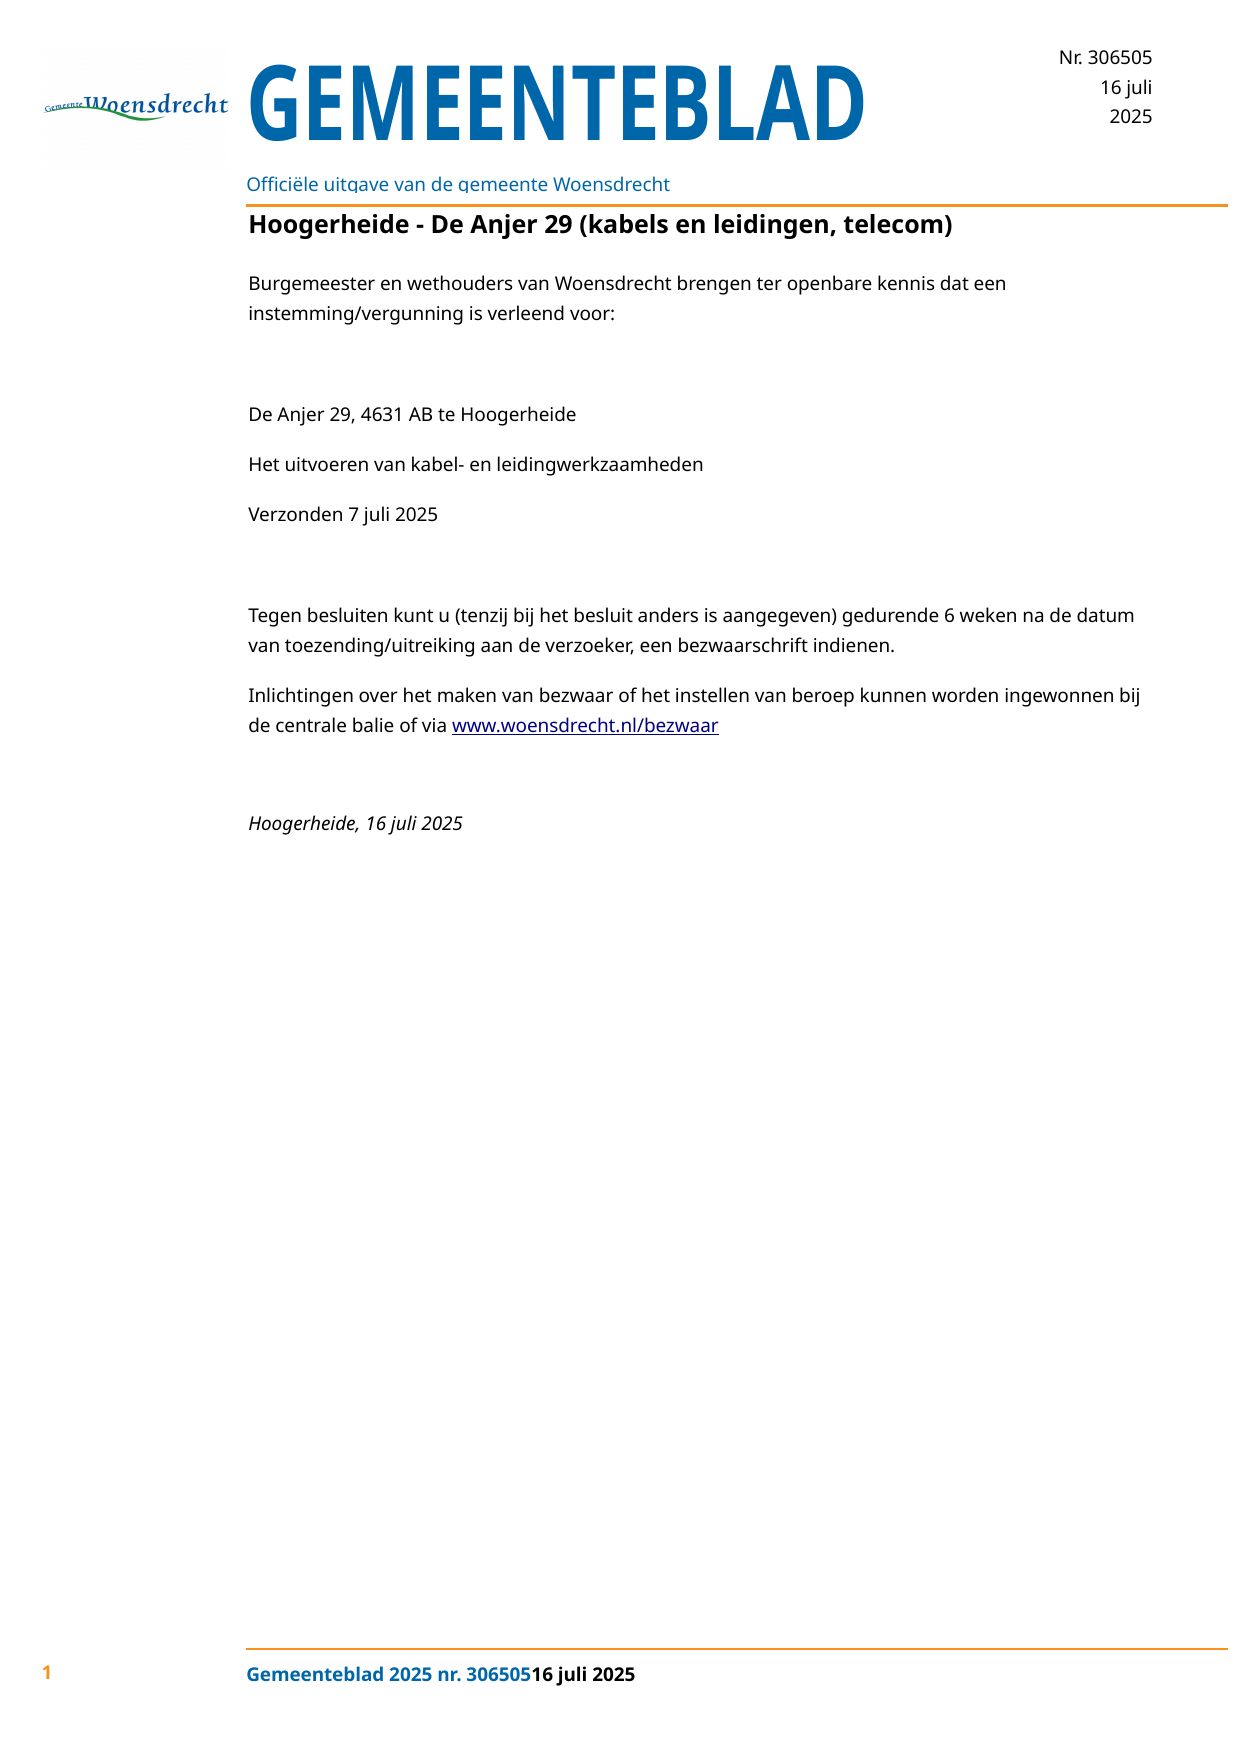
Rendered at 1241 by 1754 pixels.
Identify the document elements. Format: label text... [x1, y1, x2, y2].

text Verzonden 7 juli 2025 [248, 502, 1152, 527]
text Tegen besluiten kunt u (tenzij bij het besluit anders is aangegeven) gedurende 6 weken na de datum van toezending/uitreiking aan de verzoeker, een bezwaarschrift indienen. [248, 602, 1152, 658]
text De Anjer 29, 4631 AB te Hoogerheide [248, 401, 1152, 426]
text Hoogerheide, 16 juli 2025 [248, 810, 1152, 836]
text Inlichtingen over het maken van bezwaar of het instellen van beroep kunnen worden ingewonnen bij de centrale balie of via www.woensdrecht.nl/bezwaar [248, 682, 1152, 738]
text Hoogerheide - De Anjer 29 (kabels en leidingen, telecom) [248, 207, 1152, 241]
picture [41, 47, 231, 172]
text Het uitvoeren van kabel- en leidingwerkzaamheden [248, 451, 1152, 477]
text Burgemeester en wethouders van Woensdrecht brengen ter openbare kennis dat een instemming/vergunning is verleend voor: [248, 270, 1152, 326]
